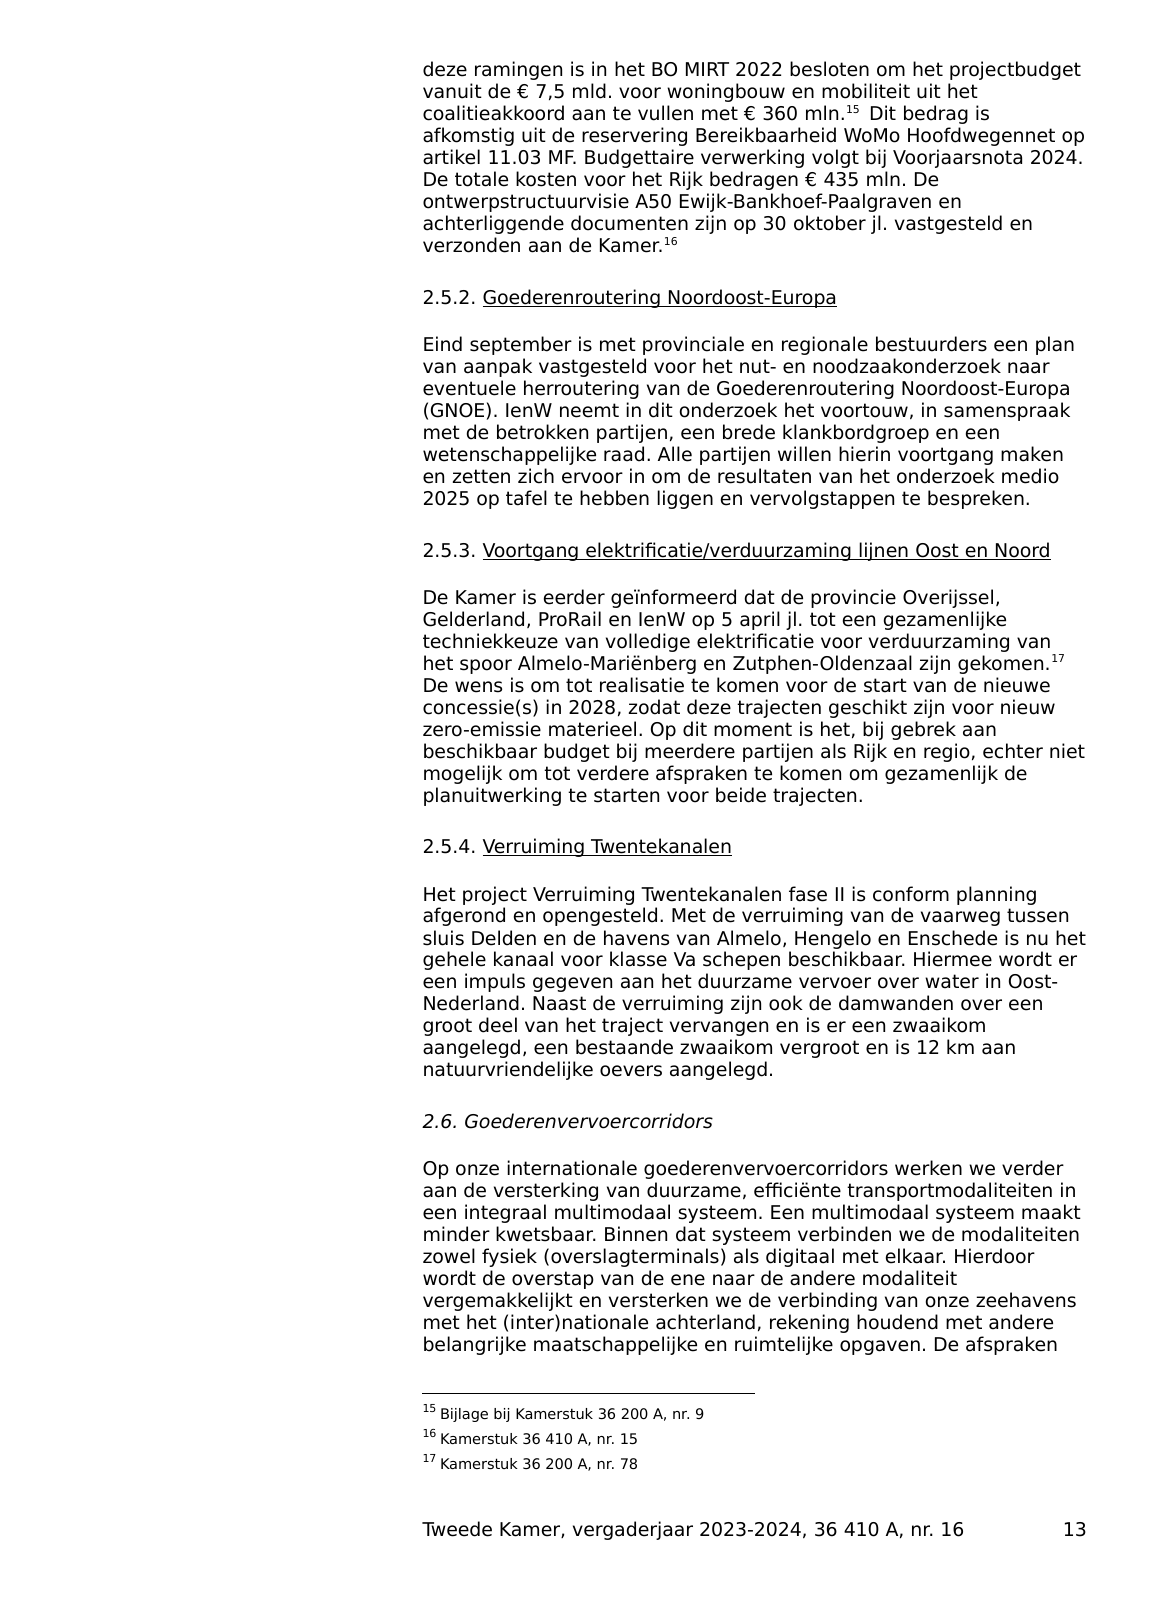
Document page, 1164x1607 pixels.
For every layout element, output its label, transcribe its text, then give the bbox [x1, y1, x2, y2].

text Het project Verruiming Twentekanalen fase II is conform planning afgerond en opengesteld. Met de verruiming van de vaarweg tussen sluis Delden en de havens van Almelo, Hengelo en Enschede is nu het gehele kanaal voor klasse Va schepen beschikbaar. Hiermee wordt er een impuls gegeven aan het duurzame vervoer over water in Oost-Nederland. Naast de verruiming zijn ook de damwanden over een groot deel van het traject vervangen en is er een zwaaikom aangelegd, een bestaande zwaaikom vergroot en is 12 km aan natuurvriendelijke oevers aangelegd. [422, 883, 1087, 1081]
text Kamerstuk 36 200 A, nr. 78 [422, 1452, 1087, 1474]
text Kamerstuk 36 410 A, nr. 15 [422, 1427, 1087, 1449]
text Bijlage bij Kamerstuk 36 200 A, nr. 9 [422, 1402, 1087, 1424]
text De Kamer is eerder geïnformeerd dat de provincie Overijssel, Gelderland, ProRail en IenW op 5 april jl. tot een gezamenlijke techniekkeuze van volledige elektrificatie voor verduurzaming van het spoor Almelo-Mariënberg en Zutphen-Oldenzaal zijn gekomen. De wens is om tot realisatie te komen voor de start van de nieuwe concessie(s) in 2028, zodat deze trajecten geschikt zijn voor nieuw zero-emissie materieel. Op dit moment is het, bij gebrek aan beschikbaar budget bij meerdere partijen als Rijk en regio, echter niet mogelijk om tot verdere afspraken te komen om gezamenlijk de planuitwerking te starten voor beide trajecten. [422, 587, 1087, 806]
subtitle 2.5.3. Voortgang elektrificatie/verduurzaming lijnen Oost en Noord [422, 540, 1087, 562]
subtitle 2.6. Goederenvervoercorridors [422, 1111, 1087, 1133]
text Eind september is met provinciale en regionale bestuurders een plan van aanpak vastgesteld voor het nut- en noodzaakonderzoek naar eventuele herroutering van de Goederenroutering Noordoost-Europa (GNOE). IenW neemt in dit onderzoek het voortouw, in samenspraak met de betrokken partijen, een brede klankbordgroep en een wetenschappelijke raad. Alle partijen willen hierin voortgang maken en zetten zich ervoor in om de resultaten van het onderzoek medio 2025 op tafel te hebben liggen en vervolgstappen te bespreken. [422, 334, 1087, 510]
subtitle 2.5.2. Goederenroutering Noordoost-Europa [422, 287, 1087, 309]
text Op onze internationale goederenvervoercorridors werken we verder aan de versterking van duurzame, efficiënte transportmodaliteiten in een integraal multimodaal systeem. Een multimodaal systeem maakt minder kwetsbaar. Binnen dat systeem verbinden we de modaliteiten zowel fysiek (overslagterminals) als digitaal met elkaar. Hierdoor wordt de overstap van de ene naar de andere modaliteit vergemakkelijkt en versterken we de verbinding van onze zeehavens met het (inter)nationale achterland, rekening houdend met andere belangrijke maatschappelijke en ruimtelijke opgaven. De afspraken [422, 1158, 1087, 1356]
subtitle 2.5.4. Verruiming Twentekanalen [422, 836, 1087, 858]
text deze ramingen is in het BO MIRT 2022 besloten om het projectbudget vanuit de € 7,5 mld. voor woningbouw en mobiliteit uit het coalitieakkoord aan te vullen met € 360 mln. Dit bedrag is afkomstig uit de reservering Bereikbaarheid WoMo Hoofdwegennet op artikel 11.03 MF. Budgettaire verwerking volgt bij Voorjaarsnota 2024. De totale kosten voor het Rijk bedragen € 435 mln. De ontwerpstructuurvisie A50 Ewijk-Bankhoef-Paalgraven en achterliggende documenten zijn op 30 oktober jl. vastgesteld en verzonden aan de Kamer. [422, 59, 1087, 257]
